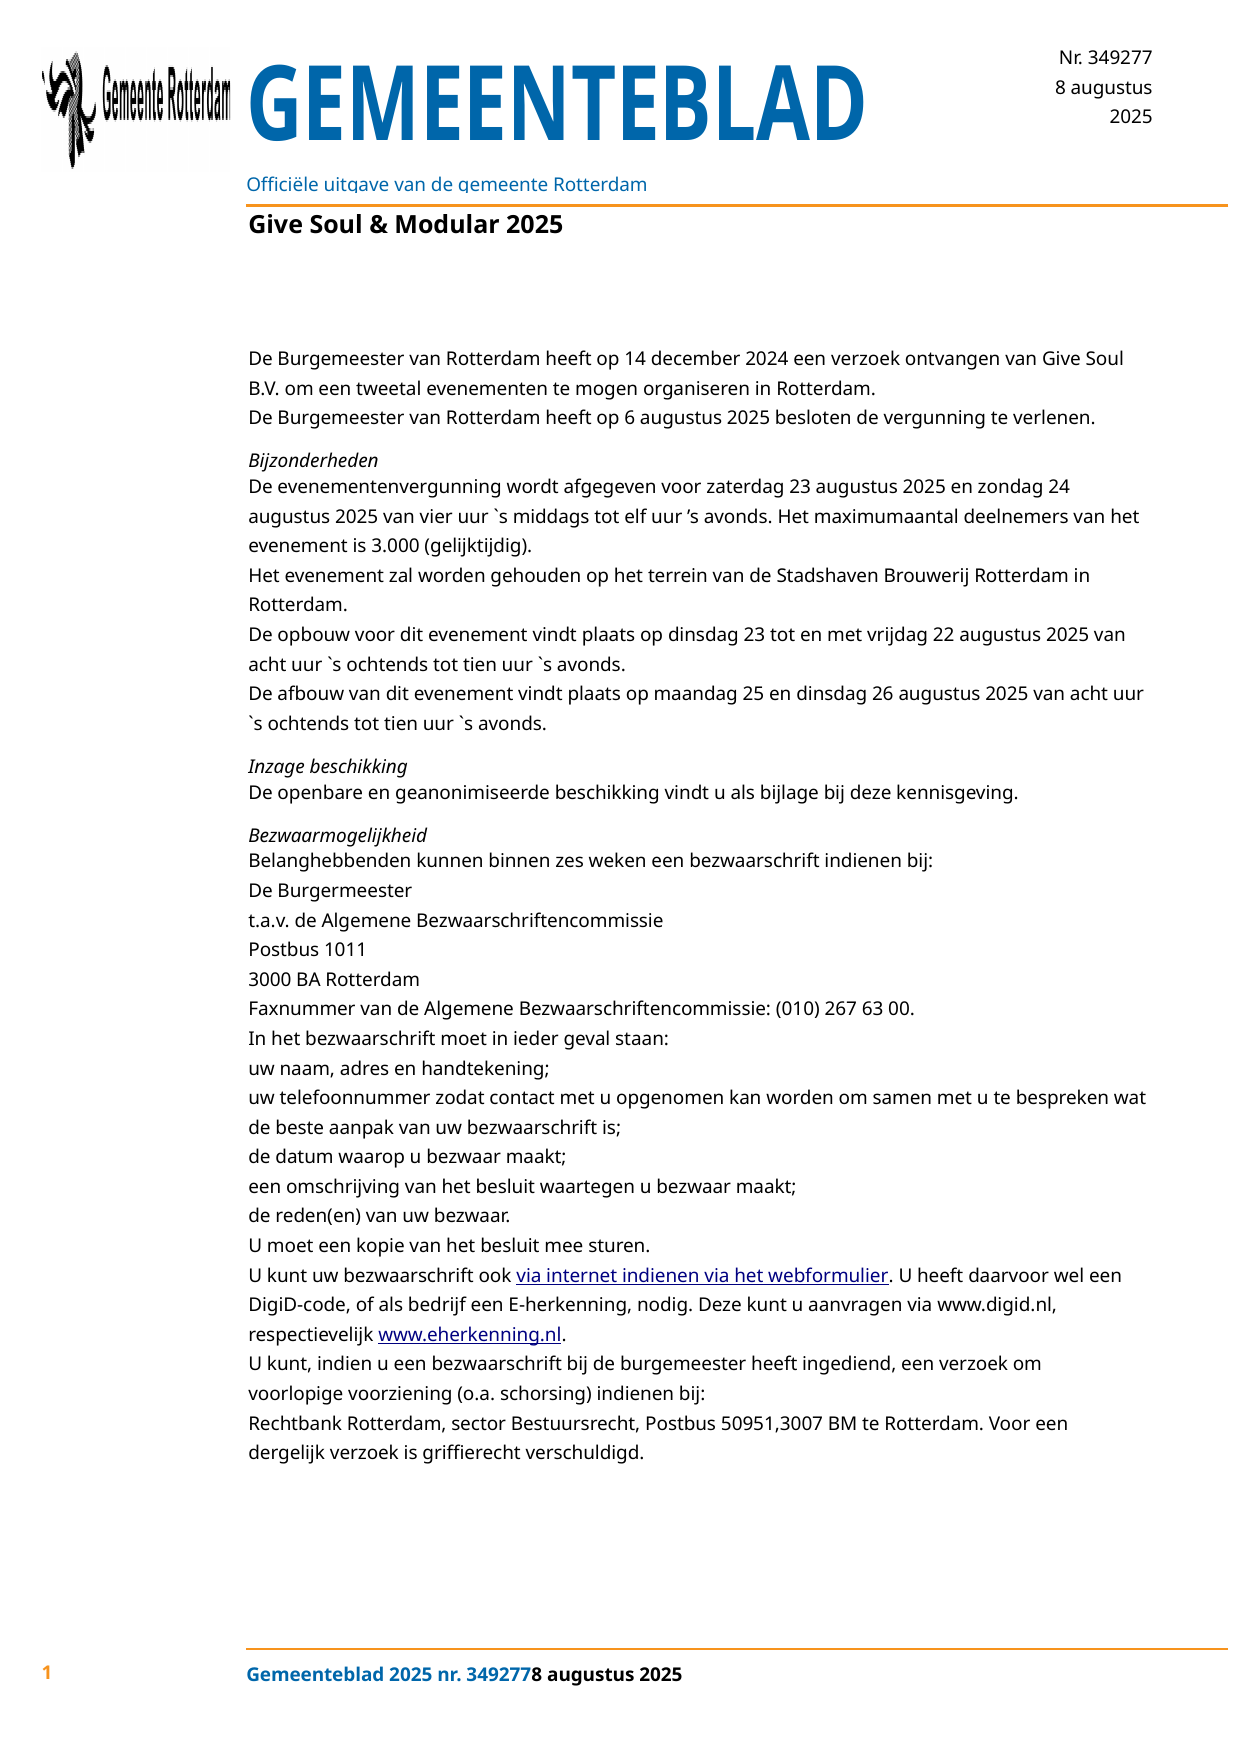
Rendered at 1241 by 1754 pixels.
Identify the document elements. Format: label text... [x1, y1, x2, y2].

text 3000 BA Rotterdam [248, 966, 1152, 992]
text Bijzonderheden [248, 448, 1152, 473]
text De openbare en geanonimiseerde beschikking vindt u als bijlage bij deze kennisgeving. [248, 779, 1152, 804]
text De Burgemeester van Rotterdam heeft op 14 december 2024 een verzoek ontvangen van Give Soul B.V. om een tweetal evenementen te mogen organiseren in Rotterdam. [248, 345, 1152, 401]
text Het evenement zal worden gehouden op het terrein van de Stadshaven Brouwerij Rotterdam in Rotterdam. [248, 562, 1152, 617]
text de reden(en) van uw bezwaar. [248, 1203, 1152, 1228]
text Faxnummer van de Algemene Bezwaarschriftencommissie: (010) 267 63 00. [248, 996, 1152, 1021]
text Inzage beschikking [248, 753, 1152, 779]
text Postbus 1011 [248, 936, 1152, 962]
text uw naam, adres en handtekening; [248, 1055, 1152, 1081]
text Give Soul & Modular 2025 [248, 207, 1152, 241]
text t.a.v. de Algemene Bezwaarschriftencommissie [248, 907, 1152, 933]
text U kunt uw bezwaarschrift ook via internet indienen via het webformulier. U heeft daarvoor wel een DigiD-code, of als bedrijf een E-herkenning, nodig. Deze kunt u aanvragen via www.digid.nl, respectievelijk www.eherkenning.nl. [248, 1262, 1152, 1347]
text een omschrijving van het besluit waartegen u bezwaar maakt; [248, 1173, 1152, 1199]
text voorlopige voorziening (o.a. schorsing) indienen bij: [248, 1380, 1152, 1406]
text In het bezwaarschrift moet in ieder geval staan: [248, 1025, 1152, 1051]
text Belanghebbenden kunnen binnen zes weken een bezwaarschrift indienen bij: [248, 848, 1152, 873]
text De Burgermeester [248, 877, 1152, 903]
text Rechtbank Rotterdam, sector Bestuursrecht, Postbus 50951,3007 BM te Rotterdam. Voor een [248, 1410, 1152, 1436]
text De evenementenvergunning wordt afgegeven voor zaterdag 23 augustus 2025 en zondag 24 augustus 2025 van vier uur `s middags tot elf uur ’s avonds. Het maximumaantal deelnemers van het evenement is 3.000 (gelijktijdig). [248, 473, 1152, 558]
text U moet een kopie van het besluit mee sturen. [248, 1232, 1152, 1258]
text De Burgemeester van Rotterdam heeft op 6 augustus 2025 besloten de vergunning te verlenen. [248, 404, 1152, 430]
text De opbouw voor dit evenement vindt plaats op dinsdag 23 tot en met vrijdag 22 augustus 2025 van acht uur `s ochtends tot tien uur `s avonds. [248, 621, 1152, 677]
text dergelijk verzoek is griffierecht verschuldigd. [248, 1439, 1152, 1465]
picture [41, 47, 231, 172]
text uw telefoonnummer zodat contact met u opgenomen kan worden om samen met u te bespreken wat de beste aanpak van uw bezwaarschrift is; [248, 1084, 1152, 1140]
text de datum waarop u bezwaar maakt; [248, 1143, 1152, 1169]
text U kunt, indien u een bezwaarschrift bij de burgemeester heeft ingediend, een verzoek om [248, 1351, 1152, 1376]
text Bezwaarmogelijkheid [248, 822, 1152, 848]
text De afbouw van dit evenement vindt plaats op maandag 25 en dinsdag 26 augustus 2025 van acht uur `s ochtends tot tien uur `s avonds. [248, 680, 1152, 736]
